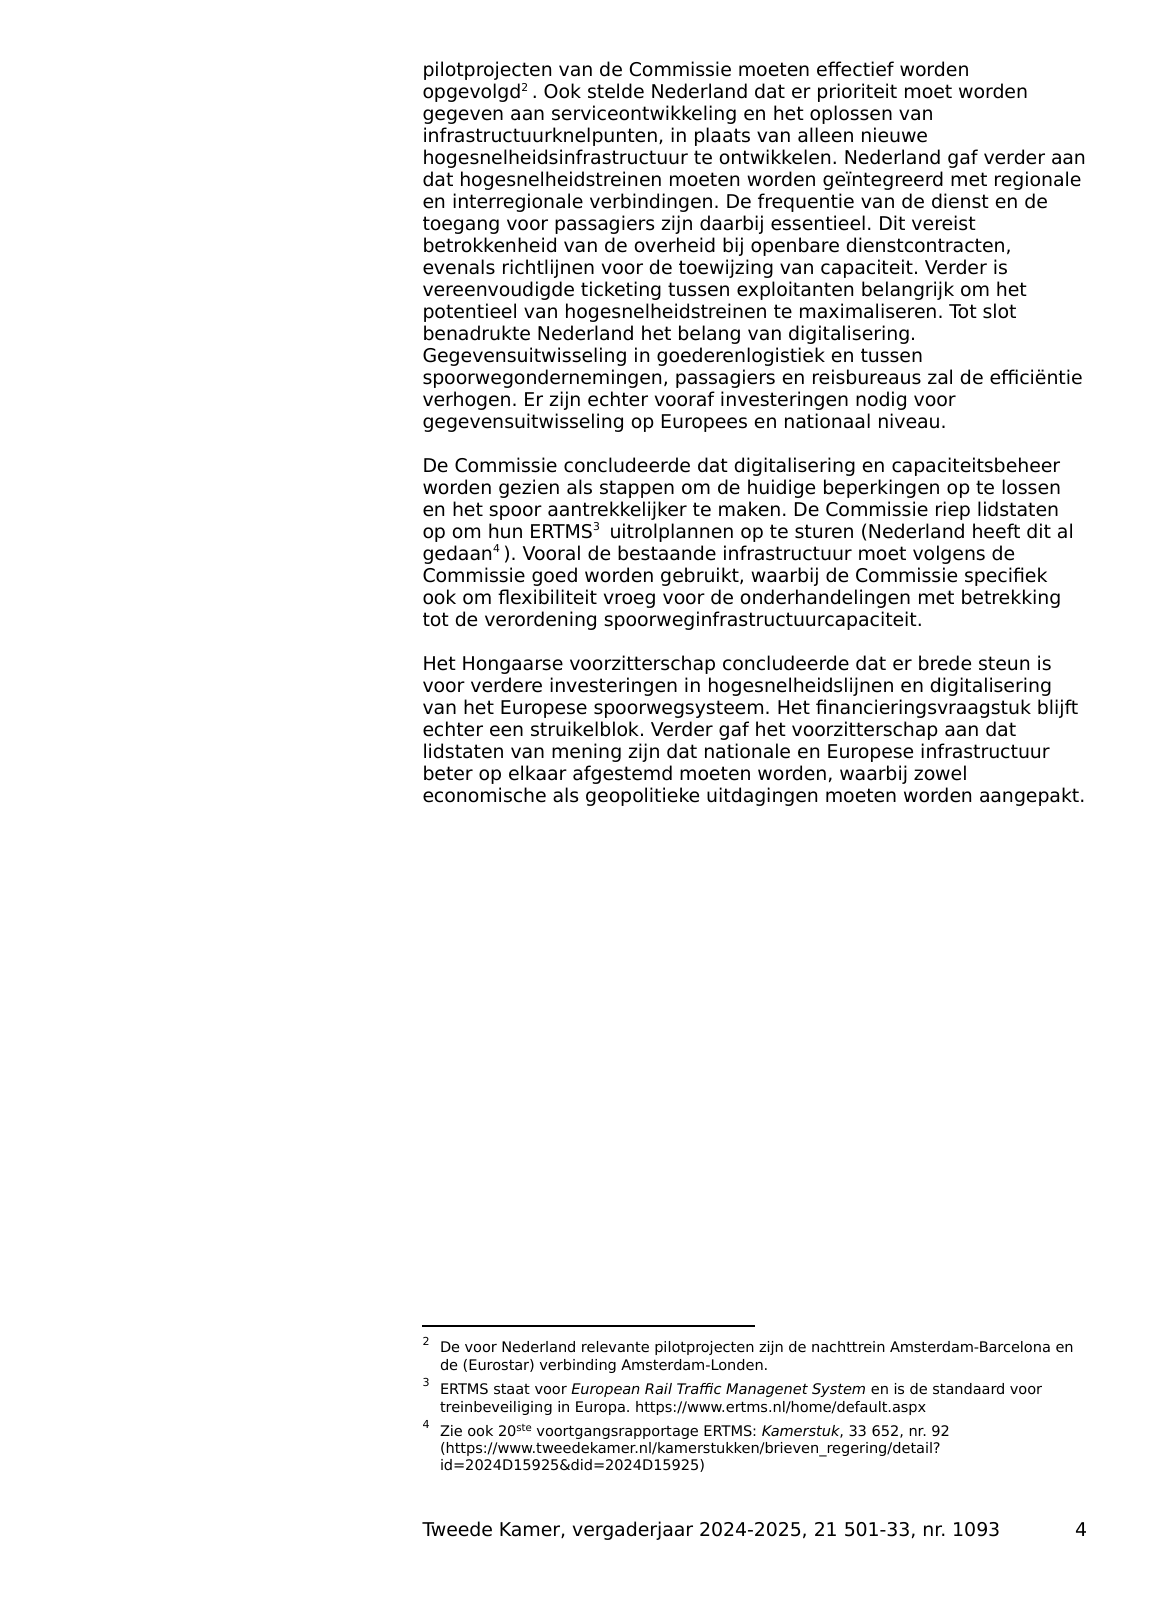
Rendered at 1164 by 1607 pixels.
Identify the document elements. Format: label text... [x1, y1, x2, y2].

text De voor Nederland relevante pilotprojecten zijn de nachttrein Amsterdam-Barcelona en de (Eurostar) verbinding Amsterdam-Londen. [422, 1335, 1087, 1374]
text De Commissie concludeerde dat digitalisering en capaciteitsbeheer worden gezien als stappen om de huidige beperkingen op te lossen en het spoor aantrekkelijker te maken. De Commissie riep lidstaten op om hun ERTMS uitrolplannen op te sturen (Nederland heeft dit al gedaan). Vooral de bestaande infrastructuur moet volgens de Commissie goed worden gebruikt, waarbij de Commissie specifiek ook om flexibiliteit vroeg voor de onderhandelingen met betrekking tot de verordening spoorweginfrastructuurcapaciteit. [422, 455, 1087, 631]
text Zie ook 20ste voortgangsrapportage ERTMS: Kamerstuk, 33 652, nr. 92 (https://www.tweedekamer.nl/kamerstukken/brieven_regering/detail?id=2024D15925&did=2024D15925) [422, 1418, 1087, 1474]
text pilotprojecten van de Commissie moeten effectief worden opgevolgd. Ook stelde Nederland dat er prioriteit moet worden gegeven aan serviceontwikkeling en het oplossen van infrastructuurknelpunten, in plaats van alleen nieuwe hogesnelheidsinfrastructuur te ontwikkelen. Nederland gaf verder aan dat hogesnelheidstreinen moeten worden geïntegreerd met regionale en interregionale verbindingen. De frequentie van de dienst en de toegang voor passagiers zijn daarbij essentieel. Dit vereist betrokkenheid van de overheid bij openbare dienstcontracten, evenals richtlijnen voor de toewijzing van capaciteit. Verder is vereenvoudigde ticketing tussen exploitanten belangrijk om het potentieel van hogesnelheidstreinen te maximaliseren. Tot slot benadrukte Nederland het belang van digitalisering. Gegevensuitwisseling in goederenlogistiek en tussen spoorwegondernemingen, passagiers en reisbureaus zal de efficiëntie verhogen. Er zijn echter vooraf investeringen nodig voor gegevensuitwisseling op Europees en nationaal niveau. [422, 59, 1087, 433]
text Het Hongaarse voorzitterschap concludeerde dat er brede steun is voor verdere investeringen in hogesnelheidslijnen en digitalisering van het Europese spoorwegsysteem. Het financieringsvraagstuk blijft echter een struikelblok. Verder gaf het voorzitterschap aan dat lidstaten van mening zijn dat nationale en Europese infrastructuur beter op elkaar afgestemd moeten worden, waarbij zowel economische als geopolitieke uitdagingen moeten worden aangepakt. [422, 653, 1087, 807]
text ERTMS staat voor European Rail Traffic Managenet System en is de standaard voor treinbeveiliging in Europa. https://www.ertms.nl/home/default.aspx [422, 1377, 1087, 1416]
